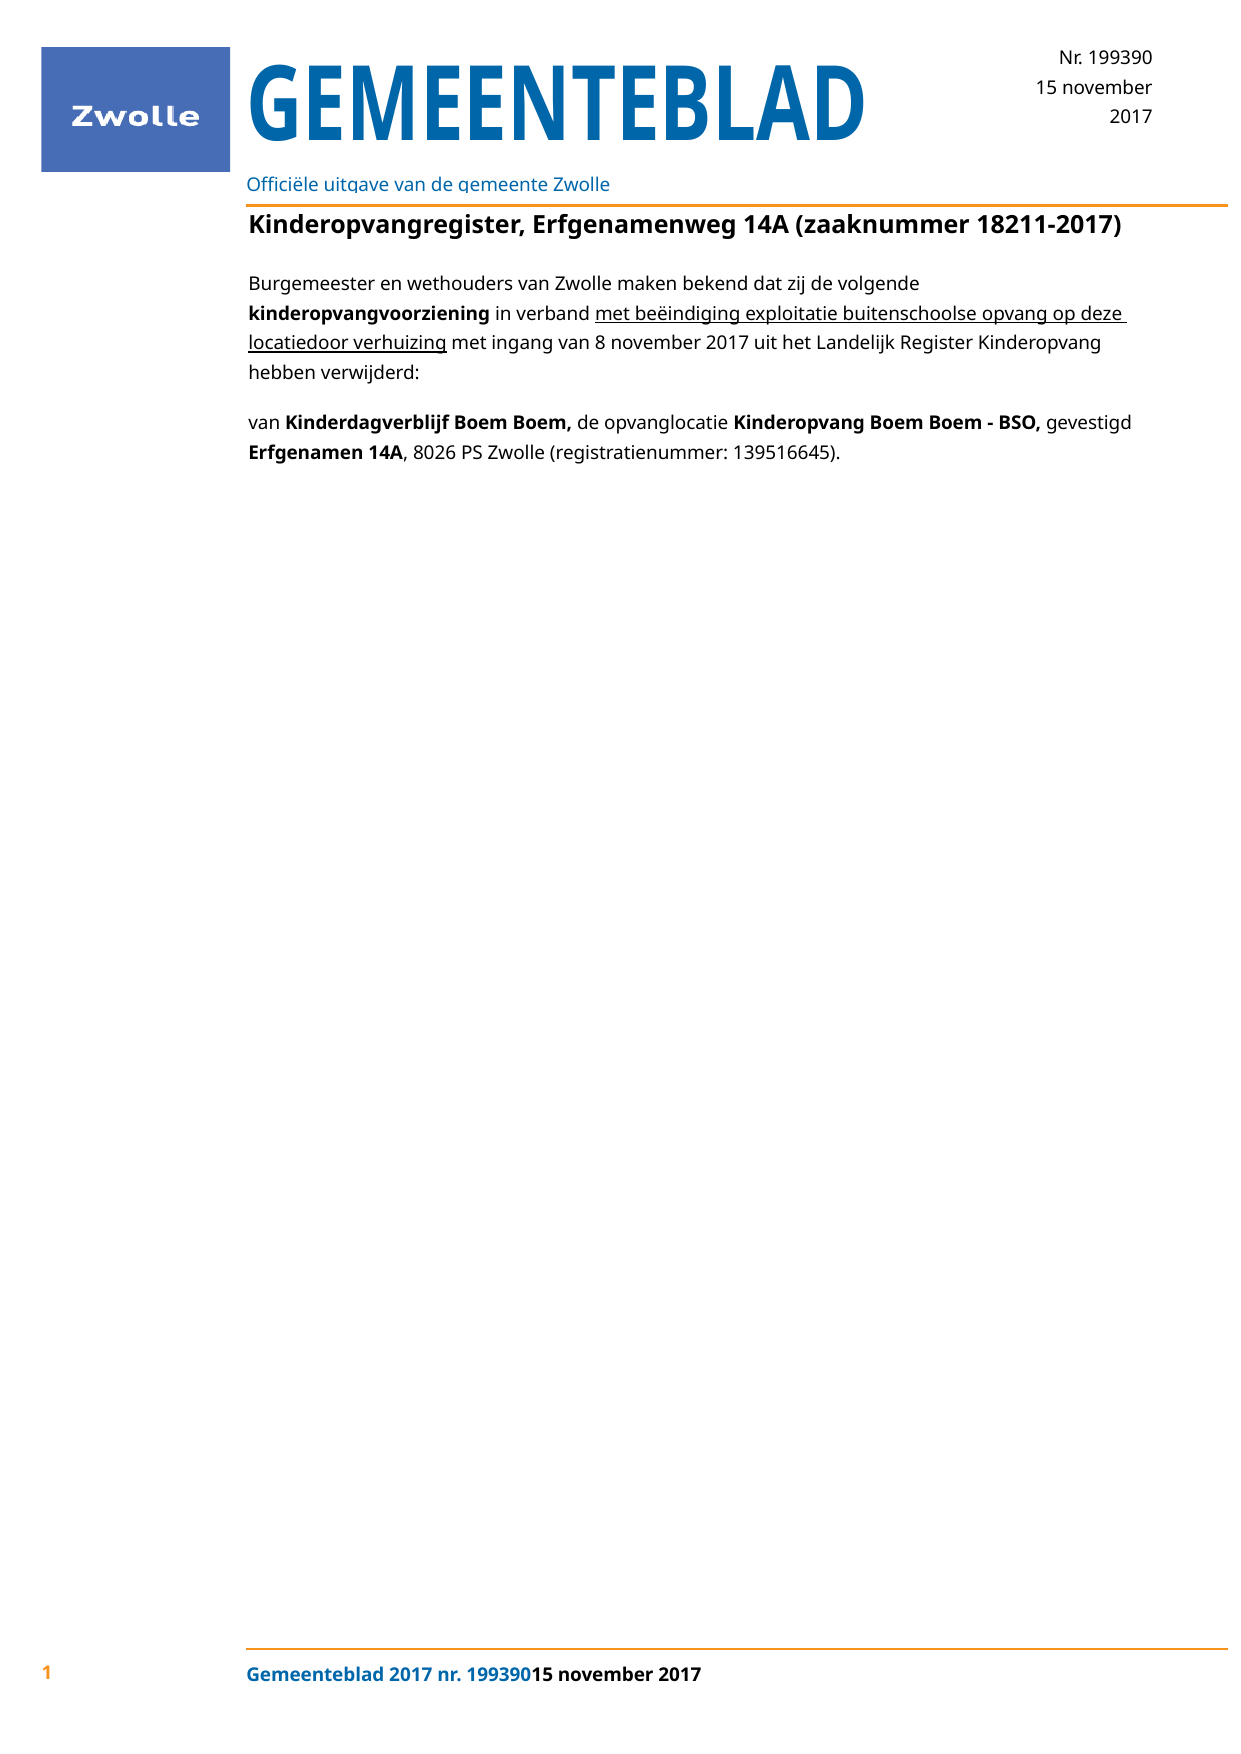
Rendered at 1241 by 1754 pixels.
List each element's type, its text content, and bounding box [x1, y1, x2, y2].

text Burgemeester en wethouders van Zwolle maken bekend dat zij de volgende kinderopvangvoorziening in verband met beëindiging exploitatie buitenschoolse opvang op deze locatiedoor verhuizing met ingang van 8 november 2017 uit het Landelijk Register Kinderopvang hebben verwijderd: [248, 270, 1152, 385]
text van Kinderdagverblijf Boem Boem, de opvanglocatie Kinderopvang Boem Boem - BSO, gevestigd Erfgenamen 14A, 8026 PS Zwolle (registratienummer: 139516645). [248, 409, 1152, 465]
text Kinderopvangregister, Erfgenamenweg 14A (zaaknummer 18211-2017) [248, 207, 1152, 241]
picture [41, 47, 231, 172]
